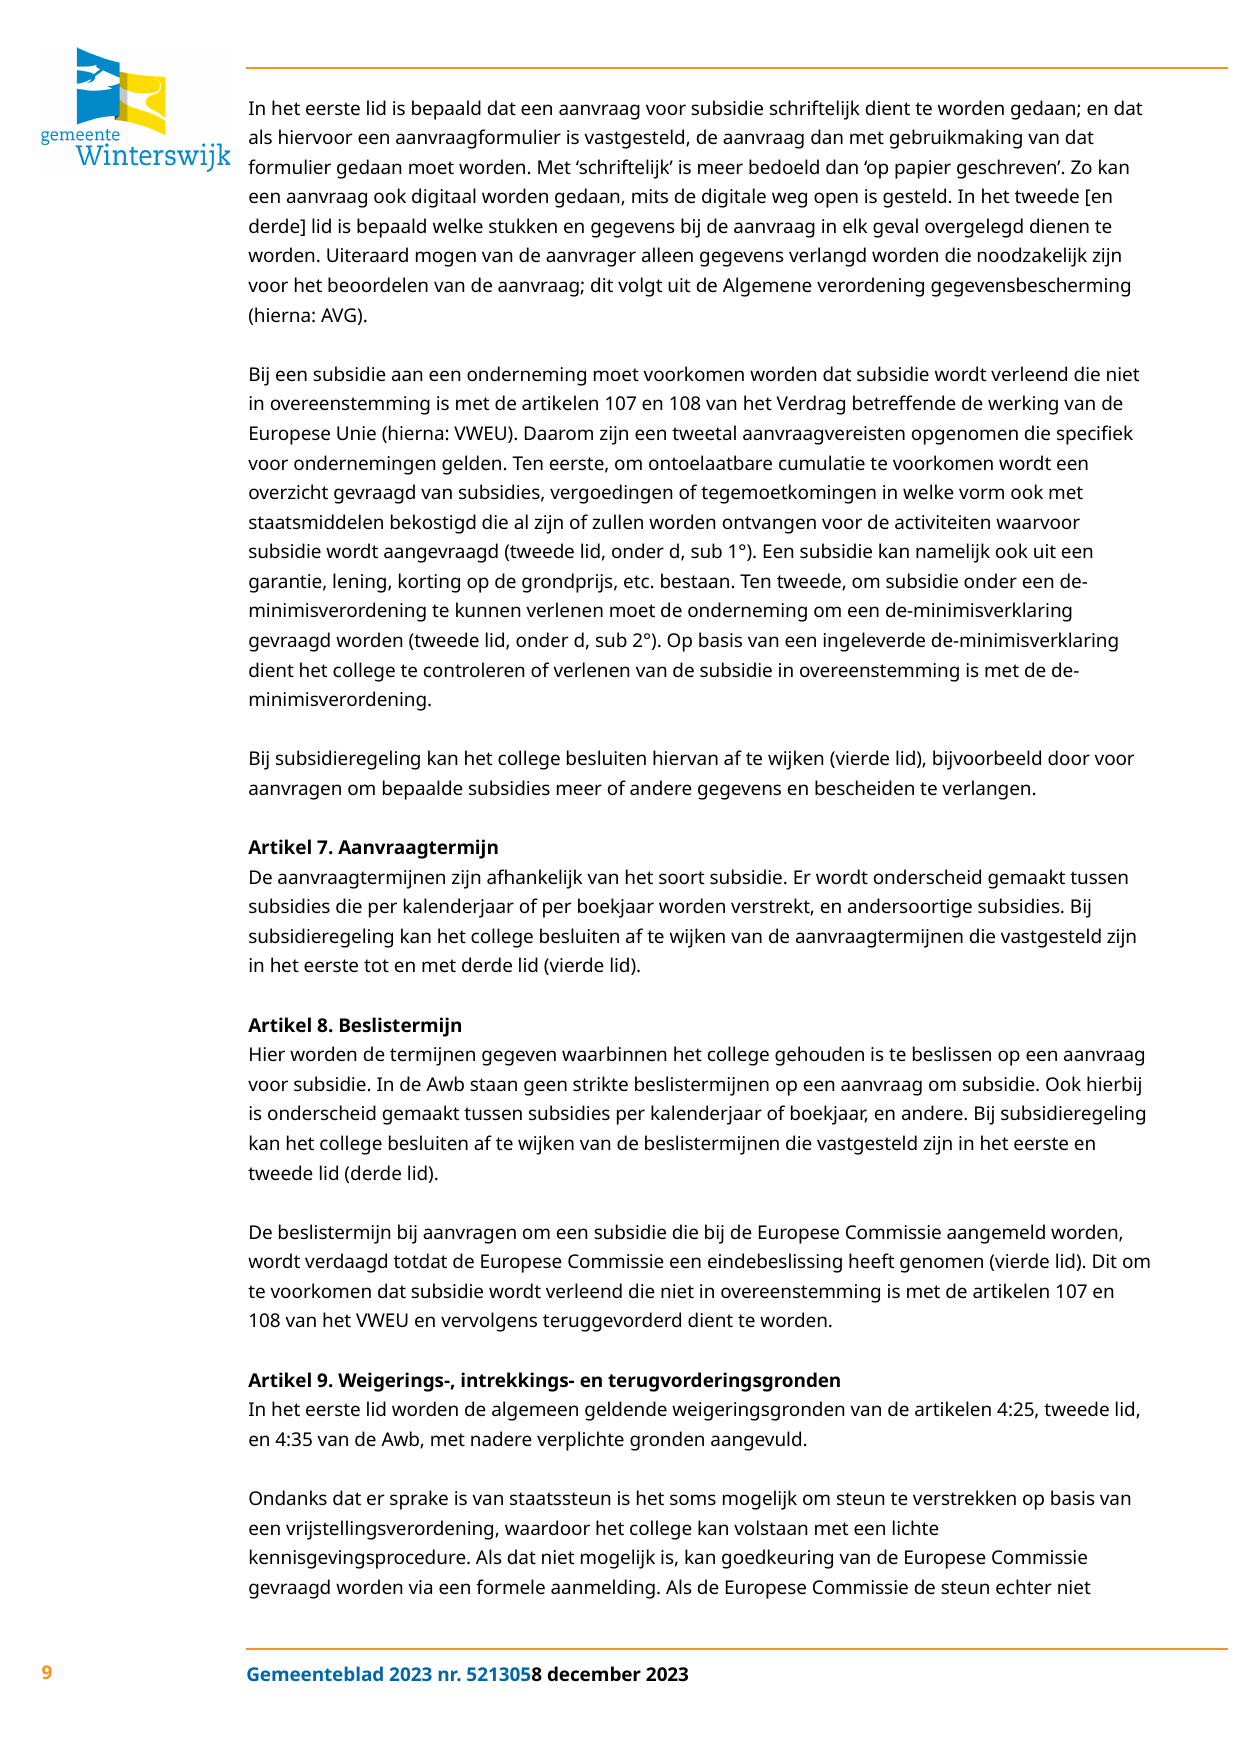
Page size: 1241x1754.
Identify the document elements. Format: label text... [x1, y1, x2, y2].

text Ondanks dat er sprake is van staatssteun is het soms mogelijk om steun te verstrekken op basis van een vrijstellingsverordening, waardoor het college kan volstaan met een lichte kennisgevingsprocedure. Als dat niet mogelijk is, kan goedkeuring van de Europese Commissie gevraagd worden via een formele aanmelding. Als de Europese Commissie de steun echter niet [248, 1485, 1152, 1600]
picture [41, 47, 231, 172]
picture [225, 153, 231, 162]
text De aanvraagtermijnen zijn afhankelijk van het soort subsidie. Er wordt onderscheid gemaakt tussen subsidies die per kalenderjaar of per boekjaar worden verstrekt, en andersoortige subsidies. Bij subsidieregeling kan het college besluiten af te wijken van de aanvraagtermijnen die vastgesteld zijn in het eerste tot en met derde lid (vierde lid). [248, 864, 1152, 978]
text Artikel 7. Aanvraagtermijn [248, 834, 1152, 860]
text Artikel 8. Beslistermijn [248, 1012, 1152, 1038]
text Artikel 9. Weigerings-, intrekkings- en terugvorderingsgronden [248, 1367, 1152, 1393]
text In het eerste lid worden de algemeen geldende weigeringsgronden van de artikelen 4:25, tweede lid, en 4:35 van de Awb, met nadere verplichte gronden aangevuld. [248, 1396, 1152, 1452]
text In het eerste lid is bepaald dat een aanvraag voor subsidie schriftelijk dient te worden gedaan; en dat als hiervoor een aanvraagformulier is vastgesteld, de aanvraag dan met gebruikmaking van dat formulier gedaan moet worden. Met ‘schriftelijk’ is meer bedoeld dan ‘op papier geschreven’. Zo kan een aanvraag ook digitaal worden gedaan, mits de digitale weg open is gesteld. In het tweede [en derde] lid is bepaald welke stukken en gegevens bij de aanvraag in elk geval overgelegd dienen te worden. Uiteraard mogen van de aanvrager alleen gegevens verlangd worden die noodzakelijk zijn voor het beoordelen van de aanvraag; dit volgt uit de Algemene verordening gegevensbescherming (hierna: AVG). [248, 95, 1152, 328]
text Hier worden de termijnen gegeven waarbinnen het college gehouden is te beslissen op een aanvraag voor subsidie. In de Awb staan geen strikte beslistermijnen op een aanvraag om subsidie. Ook hierbij is onderscheid gemaakt tussen subsidies per kalenderjaar of boekjaar, en andere. Bij subsidieregeling kan het college besluiten af te wijken van de beslistermijnen die vastgesteld zijn in het eerste en tweede lid (derde lid). [248, 1041, 1152, 1186]
text Bij subsidieregeling kan het college besluiten hiervan af te wijken (vierde lid), bijvoorbeeld door voor aanvragen om bepaalde subsidies meer of andere gegevens en bescheiden te verlangen. [248, 746, 1152, 801]
text De beslistermijn bij aanvragen om een subsidie die bij de Europese Commissie aangemeld worden, wordt verdaagd totdat de Europese Commissie een eindebeslissing heeft genomen (vierde lid). Dit om te voorkomen dat subsidie wordt verleend die niet in overeenstemming is met de artikelen 107 en 108 van het VWEU en vervolgens teruggevorderd dient te worden. [248, 1219, 1152, 1333]
text Bij een subsidie aan een onderneming moet voorkomen worden dat subsidie wordt verleend die niet in overeenstemming is met de artikelen 107 en 108 van het Verdrag betreffende de werking van de Europese Unie (hierna: VWEU). Daarom zijn een tweetal aanvraagvereisten opgenomen die specifiek voor ondernemingen gelden. Ten eerste, om ontoelaatbare cumulatie te voorkomen wordt een overzicht gevraagd van subsidies, vergoedingen of tegemoetkomingen in welke vorm ook met staatsmiddelen bekostigd die al zijn of zullen worden ontvangen voor de activiteiten waarvoor subsidie wordt aangevraagd (tweede lid, onder d, sub 1°). Een subsidie kan namelijk ook uit een garantie, lening, korting op de grondprijs, etc. bestaan. Ten tweede, om subsidie onder een de-minimisverordening te kunnen verlenen moet de onderneming om een de-minimisverklaring gevraagd worden (tweede lid, onder d, sub 2°). Op basis van een ingeleverde de-minimisverklaring dient het college te controleren of verlenen van de subsidie in overeenstemming is met de de-minimisverordening. [248, 361, 1152, 712]
